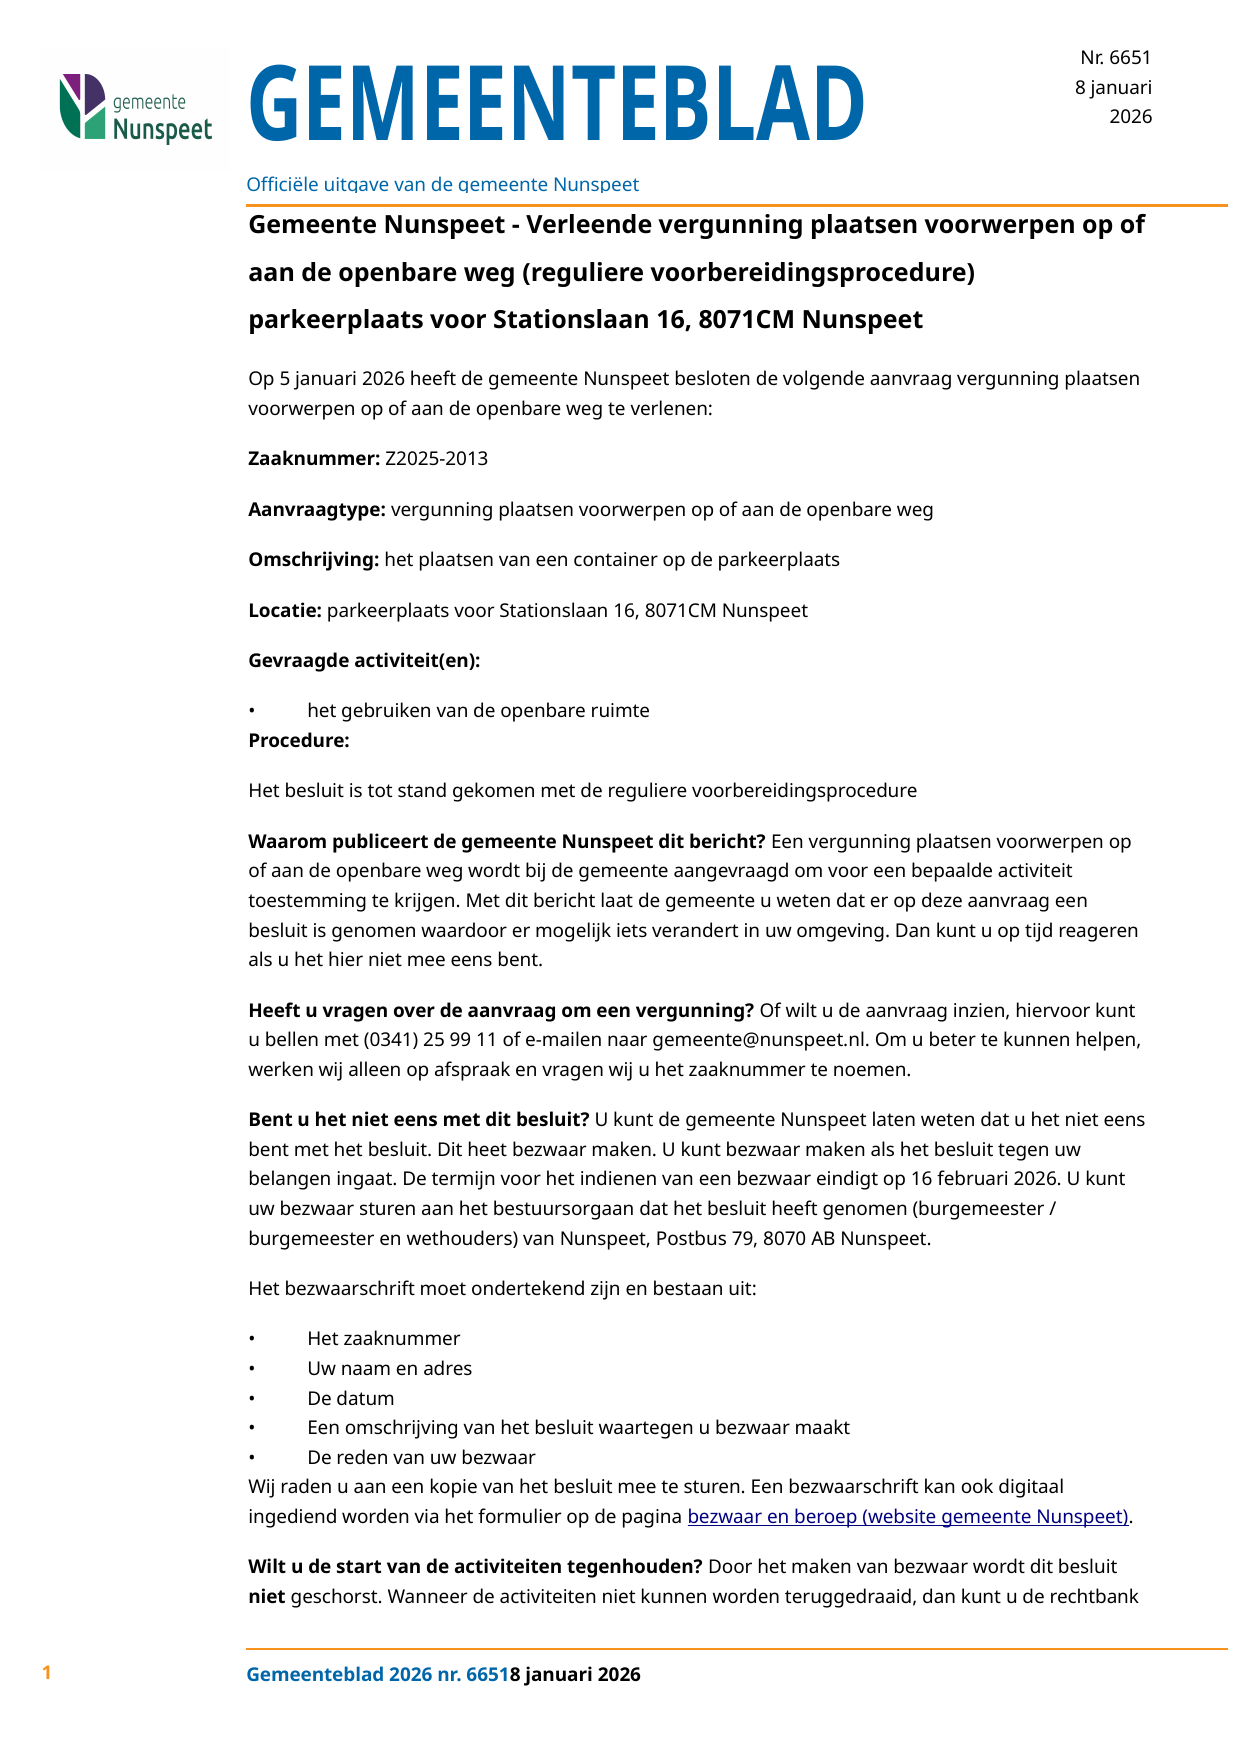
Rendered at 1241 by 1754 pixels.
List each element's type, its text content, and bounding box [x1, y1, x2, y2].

text Heeft u vragen over de aanvraag om een vergunning? Of wilt u de aanvraag inzien, hiervoor kunt u bellen met (0341) 25 99 11 of e-mailen naar gemeente@nunspeet.nl. Om u beter te kunnen helpen, werken wij alleen op afspraak en vragen wij u het zaaknummer te noemen. [248, 997, 1152, 1082]
text Waarom publiceert de gemeente Nunspeet dit bericht? Een vergunning plaatsen voorwerpen op of aan de openbare weg wordt bij de gemeente aangevraagd om voor een bepaalde activiteit toestemming te krijgen. Met dit bericht laat de gemeente u weten dat er op deze aanvraag een besluit is genomen waardoor er mogelijk iets verandert in uw omgeving. Dan kunt u op tijd reageren als u het hier niet mee eens bent. [248, 828, 1152, 972]
text Procedure: [248, 727, 1152, 753]
text Wilt u de start van de activiteiten tegenhouden? Door het maken van bezwaar wordt dit besluit niet geschorst. Wanneer de activiteiten niet kunnen worden teruggedraaid, dan kunt u de rechtbank [248, 1553, 1152, 1609]
text Het bezwaarschrift moet ondertekend zijn en bestaan uit: [248, 1275, 1152, 1301]
list Uw naam en adres [248, 1355, 1152, 1381]
text Omschrijving: het plaatsen van een container op de parkeerplaats [248, 546, 1152, 572]
text Gevraagde activiteit(en): [248, 647, 1152, 673]
text Het besluit is tot stand gekomen met de reguliere voorbereidingsprocedure [248, 778, 1152, 803]
text Wij raden u aan een kopie van het besluit mee te sturen. Een bezwaarschrift kan ook digitaal ingediend worden via het formulier op de pagina bezwaar en beroep (website gemeente Nunspeet). [248, 1473, 1152, 1529]
text Aanvraagtype: vergunning plaatsen voorwerpen op of aan de openbare weg [248, 496, 1152, 522]
list De reden van uw bezwaar [248, 1444, 1152, 1469]
list Het zaaknummer [248, 1326, 1152, 1351]
text Op 5 januari 2026 heeft de gemeente Nunspeet besloten de volgende aanvraag vergunning plaatsen voorwerpen op of aan de openbare weg te verlenen: [248, 366, 1152, 421]
picture [41, 47, 231, 172]
text Bent u het niet eens met dit besluit? U kunt de gemeente Nunspeet laten weten dat u het niet eens bent met het besluit. Dit heet bezwaar maken. U kunt bezwaar maken als het besluit tegen uw belangen ingaat. De termijn voor het indienen van een bezwaar eindigt op 16 februari 2026. U kunt uw bezwaar sturen aan het bestuursorgaan dat het besluit heeft genomen (burgemeester / burgemeester en wethouders) van Nunspeet, Postbus 79, 8070 AB Nunspeet. [248, 1106, 1152, 1250]
list het gebruiken van de openbare ruimte [248, 698, 1152, 723]
text Zaaknummer: Z2025-2013 [248, 446, 1152, 471]
text Locatie: parkeerplaats voor Stationslaan 16, 8071CM Nunspeet [248, 597, 1152, 622]
list Een omschrijving van het besluit waartegen u bezwaar maakt [248, 1414, 1152, 1440]
list De datum [248, 1385, 1152, 1410]
text Gemeente Nunspeet - Verleende vergunning plaatsen voorwerpen op of aan de openbare weg (reguliere voorbereidingsprocedure) parkeerplaats voor Stationslaan 16, 8071CM Nunspeet [248, 207, 1152, 336]
